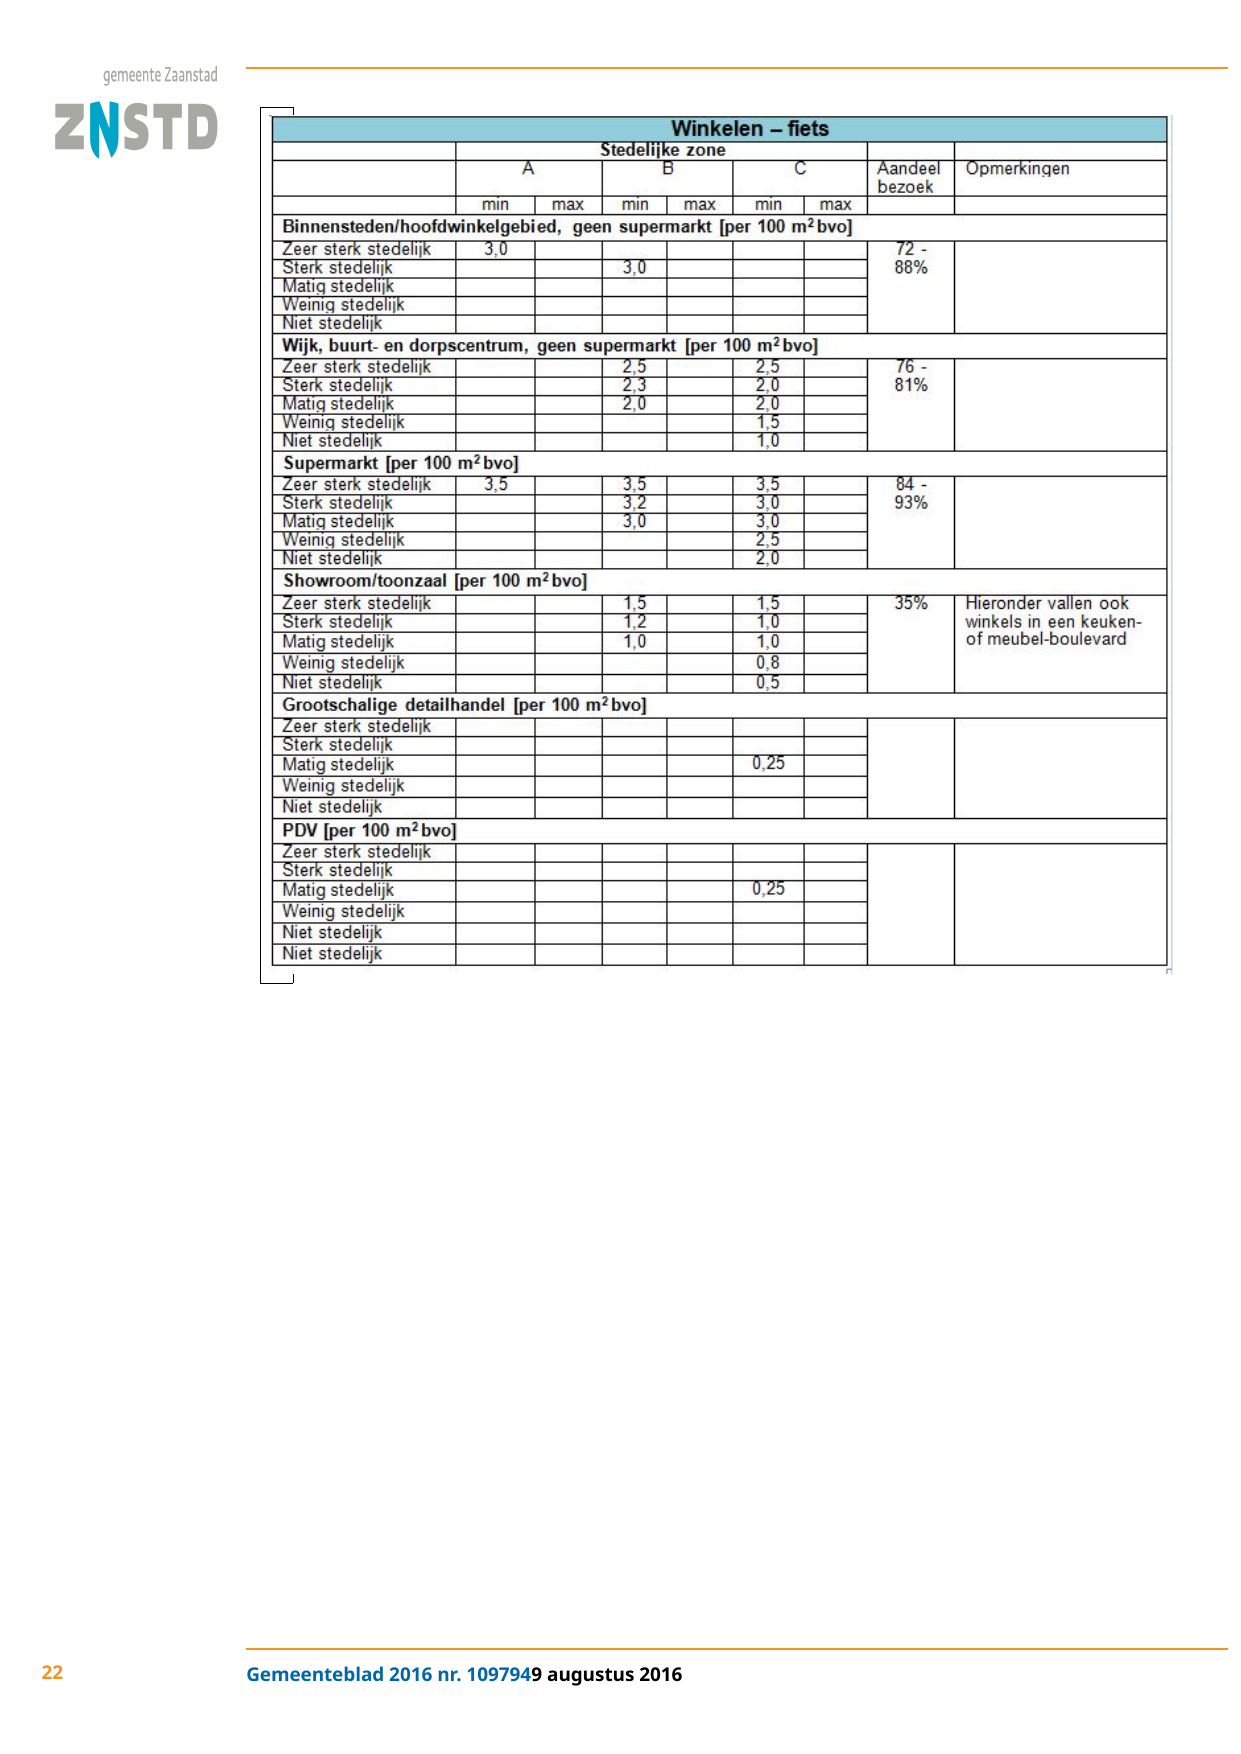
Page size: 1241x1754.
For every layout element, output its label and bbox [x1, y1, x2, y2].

picture [268, 115, 1173, 974]
picture [41, 47, 231, 172]
